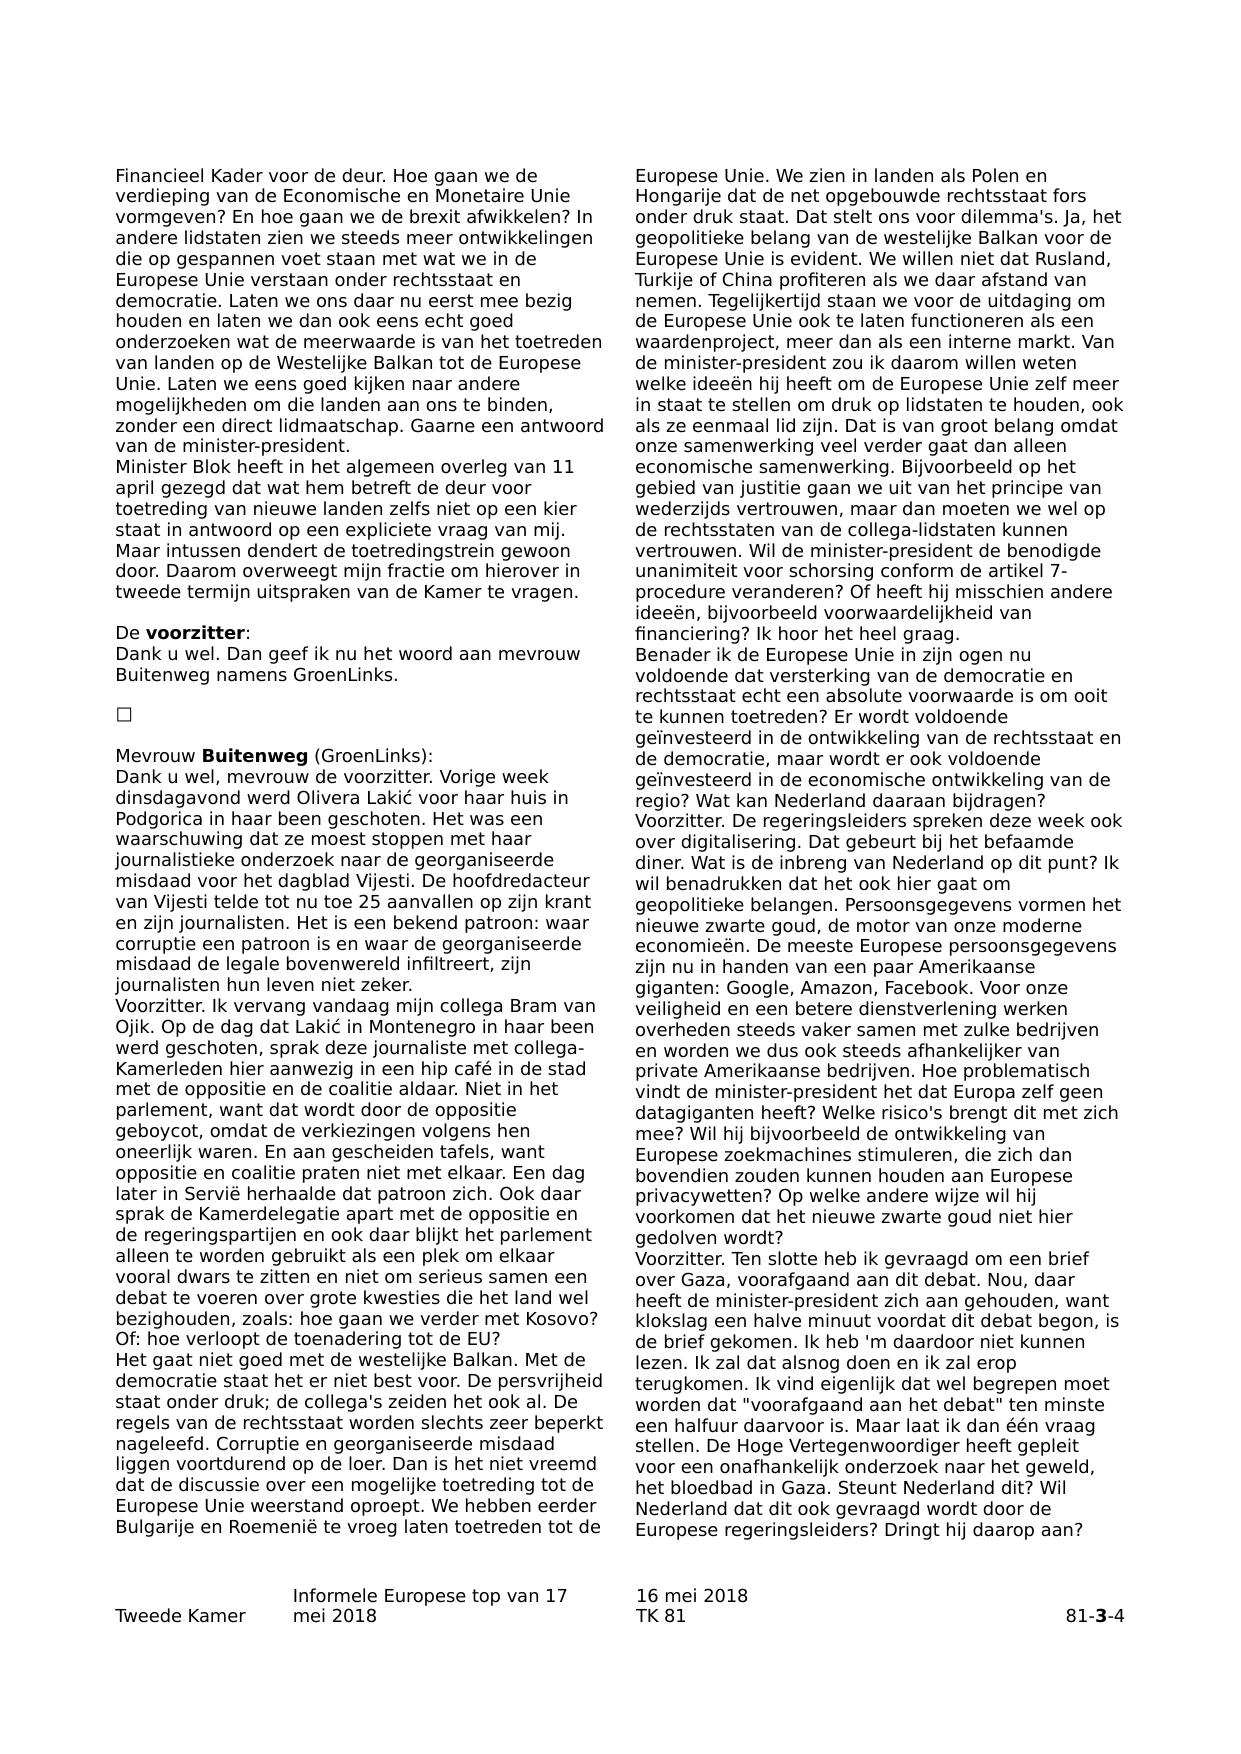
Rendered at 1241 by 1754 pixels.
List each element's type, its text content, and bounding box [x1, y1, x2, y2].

text Europese Unie. We zien in landen als Polen en Hongarije dat de net opgebouwde rechtsstaat fors onder druk staat. Dat stelt ons voor dilemma's. Ja, het geopolitieke belang van de westelijke Balkan voor de Europese Unie is evident. We willen niet dat Rusland, Turkije of China profiteren als we daar afstand van nemen. Tegelijkertijd staan we voor de uitdaging om de Europese Unie ook te laten functioneren als een waardenproject, meer dan als een interne markt. Van de minister-president zou ik daarom willen weten welke ideeën hij heeft om de Europese Unie zelf meer in staat te stellen om druk op lidstaten te houden, ook als ze eenmaal lid zijn. Dat is van groot belang omdat onze samenwerking veel verder gaat dan alleen economische samenwerking. Bijvoorbeeld op het gebied van justitie gaan we uit van het principe van wederzijds vertrouwen, maar dan moeten we wel op de rechtsstaten van de collega-lidstaten kunnen vertrouwen. Wil de minister-president de benodigde unanimiteit voor schorsing conform de artikel 7-procedure veranderen? Of heeft hij misschien andere ideeën, bijvoorbeeld voorwaardelijkheid van financiering? Ik hoor het heel graag. [635, 165, 1125, 644]
text Mevrouw Buitenweg (GroenLinks): [115, 746, 605, 767]
text Voorzitter. De regeringsleiders spreken deze week ook over digitalisering. Dat gebeurt bij het befaamde diner. Wat is de inbreng van Nederland op dit punt? Ik wil benadrukken dat het ook hier gaat om geopolitieke belangen. Persoonsgegevens vormen het nieuwe zwarte goud, de motor van onze moderne economieën. De meeste Europese persoonsgegevens zijn nu in handen van een paar Amerikaanse giganten: Google, Amazon, Facebook. Voor onze veiligheid en een betere dienstverlening werken overheden steeds vaker samen met zulke bedrijven en worden we dus ook steeds afhankelijker van private Amerikaanse bedrijven. Hoe problematisch vindt de minister-president het dat Europa zelf geen datagiganten heeft? Welke risico's brengt dit met zich mee? Wil hij bijvoorbeeld de ontwikkeling van Europese zoekmachines stimuleren, die zich dan bovendien zouden kunnen houden aan Europese privacywetten? Op welke andere wijze wil hij voorkomen dat het nieuwe zwarte goud niet hier gedolven wordt? [635, 811, 1125, 1249]
text Het gaat niet goed met de westelijke Balkan. Met de democratie staat het er niet best voor. De persvrijheid staat onder druk; de collega's zeiden het ook al. De regels van de rechtsstaat worden slechts zeer beperkt nageleefd. Corruptie en georganiseerde misdaad liggen voortdurend op de loer. Dan is het niet vreemd dat de discussie over een mogelijke toetreding tot de Europese Unie weerstand oproept. We hebben eerder Bulgarije en Roemenië te vroeg laten toetreden tot de [115, 1350, 605, 1537]
text Minister Blok heeft in het algemeen overleg van 11 april gezegd dat wat hem betreft de deur voor toetreding van nieuwe landen zelfs niet op een kier staat in antwoord op een expliciete vraag van mij. Maar intussen dendert de toetredingstrein gewoon door. Daarom overweegt mijn fractie om hierover in tweede termijn uitspraken van de Kamer te vragen. [115, 457, 605, 603]
text Voorzitter. Ten slotte heb ik gevraagd om een brief over Gaza, voorafgaand aan dit debat. Nou, daar heeft de minister-president zich aan gehouden, want klokslag een halve minuut voordat dit debat begon, is de brief gekomen. Ik heb 'm daardoor niet kunnen lezen. Ik zal dat alsnog doen en ik zal erop terugkomen. Ik vind eigenlijk dat wel begrepen moet worden dat "voorafgaand aan het debat" ten minste een halfuur daarvoor is. Maar laat ik dan één vraag stellen. De Hoge Vertegenwoordiger heeft gepleit voor een onafhankelijk onderzoek naar het geweld, het bloedbad in Gaza. Steunt Nederland dit? Wil Nederland dat dit ook gevraagd wordt door de Europese regeringsleiders? Dringt hij daarop aan? [635, 1249, 1125, 1540]
text Voorzitter. Ik vervang vandaag mijn collega Bram van Ojik. Op de dag dat Lakić in Montenegro in haar been werd geschoten, sprak deze journaliste met collega-Kamerleden hier aanwezig in een hip café in de stad met de oppositie en de coalitie aldaar. Niet in het parlement, want dat wordt door de oppositie geboycot, omdat de verkiezingen volgens hen oneerlijk waren. En aan gescheiden tafels, want oppositie en coalitie praten niet met elkaar. Een dag later in Servië herhaalde dat patroon zich. Ook daar sprak de Kamerdelegatie apart met de oppositie en de regeringspartijen en ook daar blijkt het parlement alleen te worden gebruikt als een plek om elkaar vooral dwars te zitten en niet om serieus samen een debat te voeren over grote kwesties die het land wel bezighouden, zoals: hoe gaan we verder met Kosovo? Of: hoe verloopt de toenadering tot de EU? [115, 996, 605, 1350]
text Dank u wel, mevrouw de voorzitter. Vorige week dinsdagavond werd Olivera Lakić voor haar huis in Podgorica in haar been geschoten. Het was een waarschuwing dat ze moest stoppen met haar journalistieke onderzoek naar de georganiseerde misdaad voor het dagblad Vijesti. De hoofdredacteur van Vijesti telde tot nu toe 25 aanvallen op zijn krant en zijn journalisten. Het is een bekend patroon: waar corruptie een patroon is en waar de georganiseerde misdaad de legale bovenwereld infiltreert, zijn journalisten hun leven niet zeker. [115, 767, 605, 996]
text Dank u wel. Dan geef ik nu het woord aan mevrouw Buitenweg namens GroenLinks. [115, 643, 605, 685]
text Benader ik de Europese Unie in zijn ogen nu voldoende dat versterking van de democratie en rechtsstaat echt een absolute voorwaarde is om ooit te kunnen toetreden? Er wordt voldoende geïnvesteerd in de ontwikkeling van de rechtsstaat en de democratie, maar wordt er ook voldoende geïnvesteerd in de economische ontwikkeling van de regio? Wat kan Nederland daaraan bijdragen? [635, 644, 1125, 811]
text De voorzitter: [115, 623, 605, 643]
text Financieel Kader voor de deur. Hoe gaan we de verdieping van de Economische en Monetaire Unie vormgeven? En hoe gaan we de brexit afwikkelen? In andere lidstaten zien we steeds meer ontwikkelingen die op gespannen voet staan met wat we in de Europese Unie verstaan onder rechtsstaat en democratie. Laten we ons daar nu eerst mee bezig houden en laten we dan ook eens echt goed onderzoeken wat de meerwaarde is van het toetreden van landen op de Westelijke Balkan tot de Europese Unie. Laten we eens goed kijken naar andere mogelijkheden om die landen aan ons te binden, zonder een direct lidmaatschap. Gaarne een antwoord van de minister-president. [115, 165, 605, 457]
text ⬜ [115, 705, 605, 726]
